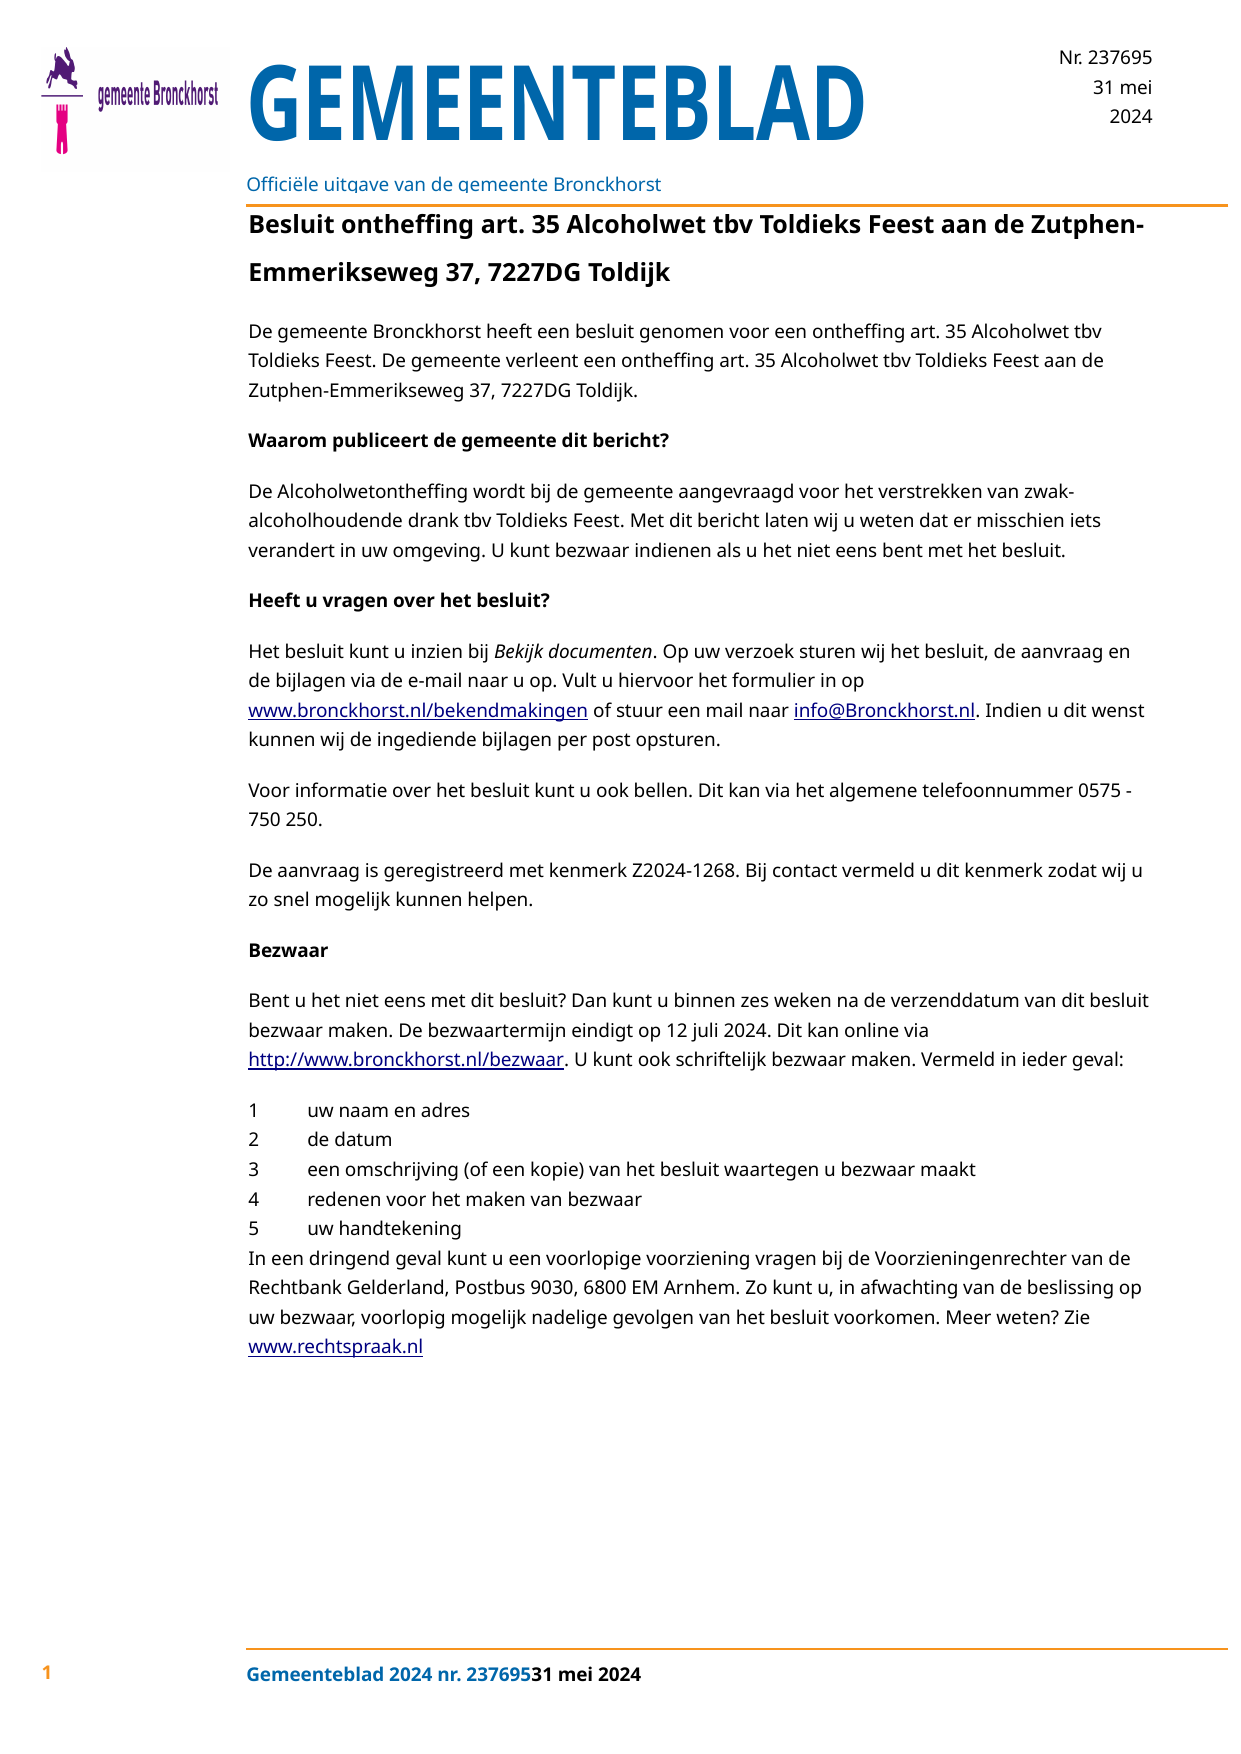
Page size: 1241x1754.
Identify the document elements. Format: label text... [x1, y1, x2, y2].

text Bent u het niet eens met dit besluit? Dan kunt u binnen zes weken na de verzenddatum van dit besluit bezwaar maken. De bezwaartermijn eindigt op 12 juli 2024. Dit kan online via http://www.bronckhorst.nl/bezwaar. U kunt ook schriftelijk bezwaar maken. Vermeld in ieder geval: [248, 987, 1152, 1072]
list uw naam en adres [248, 1097, 1152, 1123]
list uw handtekening [248, 1215, 1152, 1241]
text Waarom publiceert de gemeente dit bericht? [248, 427, 1152, 453]
text De Alcoholwetontheffing wordt bij de gemeente aangevraagd voor het verstrekken van zwak-alcoholhoudende drank tbv Toldieks Feest. Met dit bericht laten wij u weten dat er misschien iets verandert in uw omgeving. U kunt bezwaar indienen als u het niet eens bent met het besluit. [248, 478, 1152, 563]
list redenen voor het maken van bezwaar [248, 1186, 1152, 1212]
text De gemeente Bronckhorst heeft een besluit genomen voor een ontheffing art. 35 Alcoholwet tbv Toldieks Feest. De gemeente verleent een ontheffing art. 35 Alcoholwet tbv Toldieks Feest aan de Zutphen-Emmerikseweg 37, 7227DG Toldijk. [248, 318, 1152, 403]
picture [41, 47, 231, 172]
text Heeft u vragen over het besluit? [248, 587, 1152, 613]
text Besluit ontheffing art. 35 Alcoholwet tbv Toldieks Feest aan de Zutphen-Emmerikseweg 37, 7227DG Toldijk [248, 207, 1152, 288]
list een omschrijving (of een kopie) van het besluit waartegen u bezwaar maakt [248, 1156, 1152, 1182]
text In een dringend geval kunt u een voorlopige voorziening vragen bij de Voorzieningenrechter van de Rechtbank Gelderland, Postbus 9030, 6800 EM Arnhem. Zo kunt u, in afwachting van de beslissing op uw bezwaar, voorlopig mogelijk nadelige gevolgen van het besluit voorkomen. Meer weten? Zie www.rechtspraak.nl [248, 1245, 1152, 1359]
text Het besluit kunt u inzien bij Bekijk documenten. Op uw verzoek sturen wij het besluit, de aanvraag en de bijlagen via de e-mail naar u op. Vult u hiervoor het formulier in op www.bronckhorst.nl/bekendmakingen of stuur een mail naar info@Bronckhorst.nl. Indien u dit wenst kunnen wij de ingediende bijlagen per post opsturen. [248, 638, 1152, 752]
text De aanvraag is geregistreerd met kenmerk Z2024-1268. Bij contact vermeld u dit kenmerk zodat wij u zo snel mogelijk kunnen helpen. [248, 857, 1152, 912]
text Bezwaar [248, 937, 1152, 963]
text Voor informatie over het besluit kunt u ook bellen. Dit kan via het algemene telefoonnummer 0575 - 750 250. [248, 777, 1152, 832]
list de datum [248, 1127, 1152, 1152]
